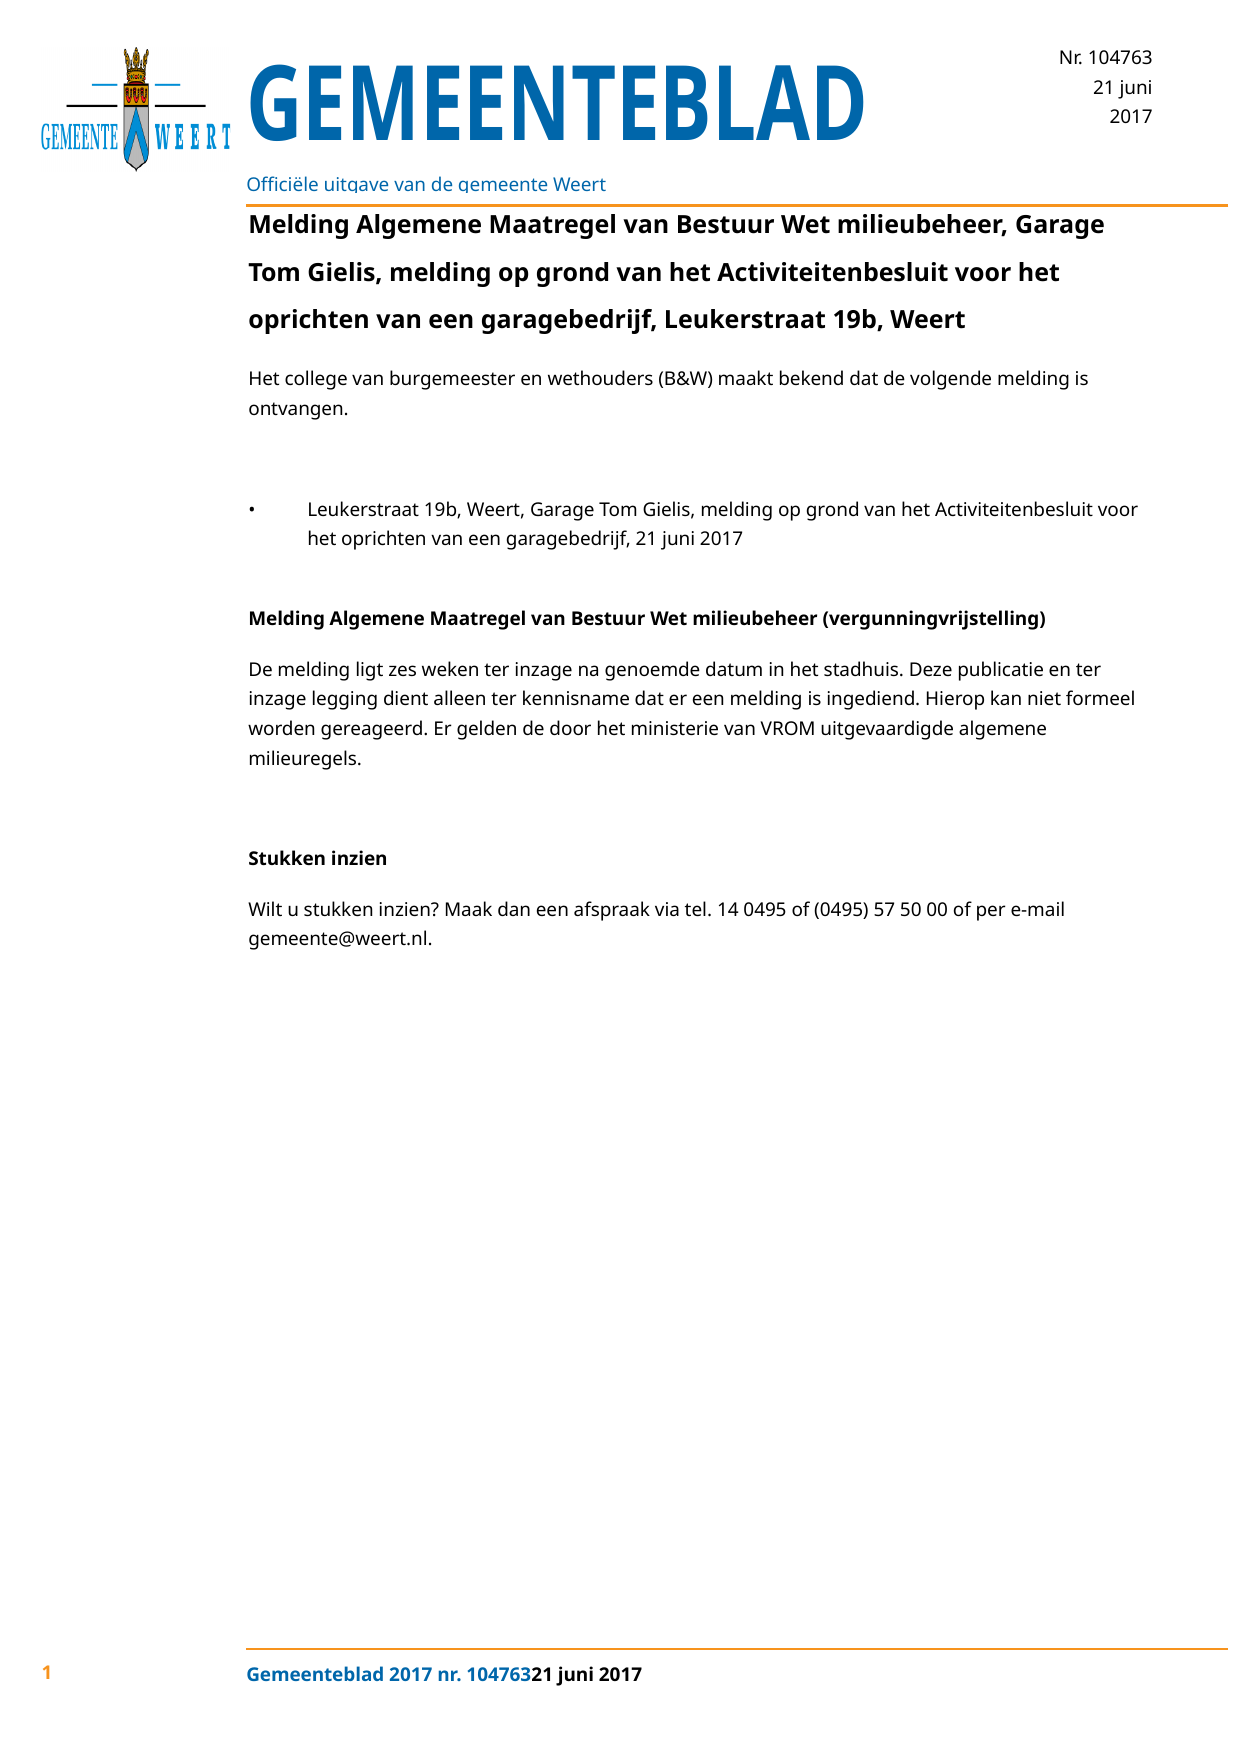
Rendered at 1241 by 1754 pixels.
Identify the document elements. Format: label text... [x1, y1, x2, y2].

text Stukken inzien [248, 846, 1152, 871]
text Melding Algemene Maatregel van Bestuur Wet milieubeheer (vergunningvrijstelling) [248, 606, 1152, 631]
list Leukerstraat 19b, Weert, Garage Tom Gielis, melding op grond van het Activiteitenbesluit voor het oprichten van een garagebedrijf, 21 juni 2017 [248, 496, 1152, 551]
picture [41, 47, 231, 172]
text Het college van burgemeester en wethouders (B&W) maakt bekend dat de volgende melding is ontvangen. [248, 366, 1152, 421]
text De melding ligt zes weken ter inzage na genoemde datum in het stadhuis. Deze publicatie en ter inzage legging dient alleen ter kennisname dat er een melding is ingediend. Hierop kan niet formeel worden gereageerd. Er gelden de door het ministerie van VROM uitgevaardigde algemene milieuregels. [248, 656, 1152, 770]
text Melding Algemene Maatregel van Bestuur Wet milieubeheer, Garage Tom Gielis, melding op grond van het Activiteitenbesluit voor het oprichten van een garagebedrijf, Leukerstraat 19b, Weert [248, 207, 1152, 336]
text Wilt u stukken inzien? Maak dan een afspraak via tel. 14 0495 of (0495) 57 50 00 of per e-mail gemeente@weert.nl. [248, 896, 1152, 951]
